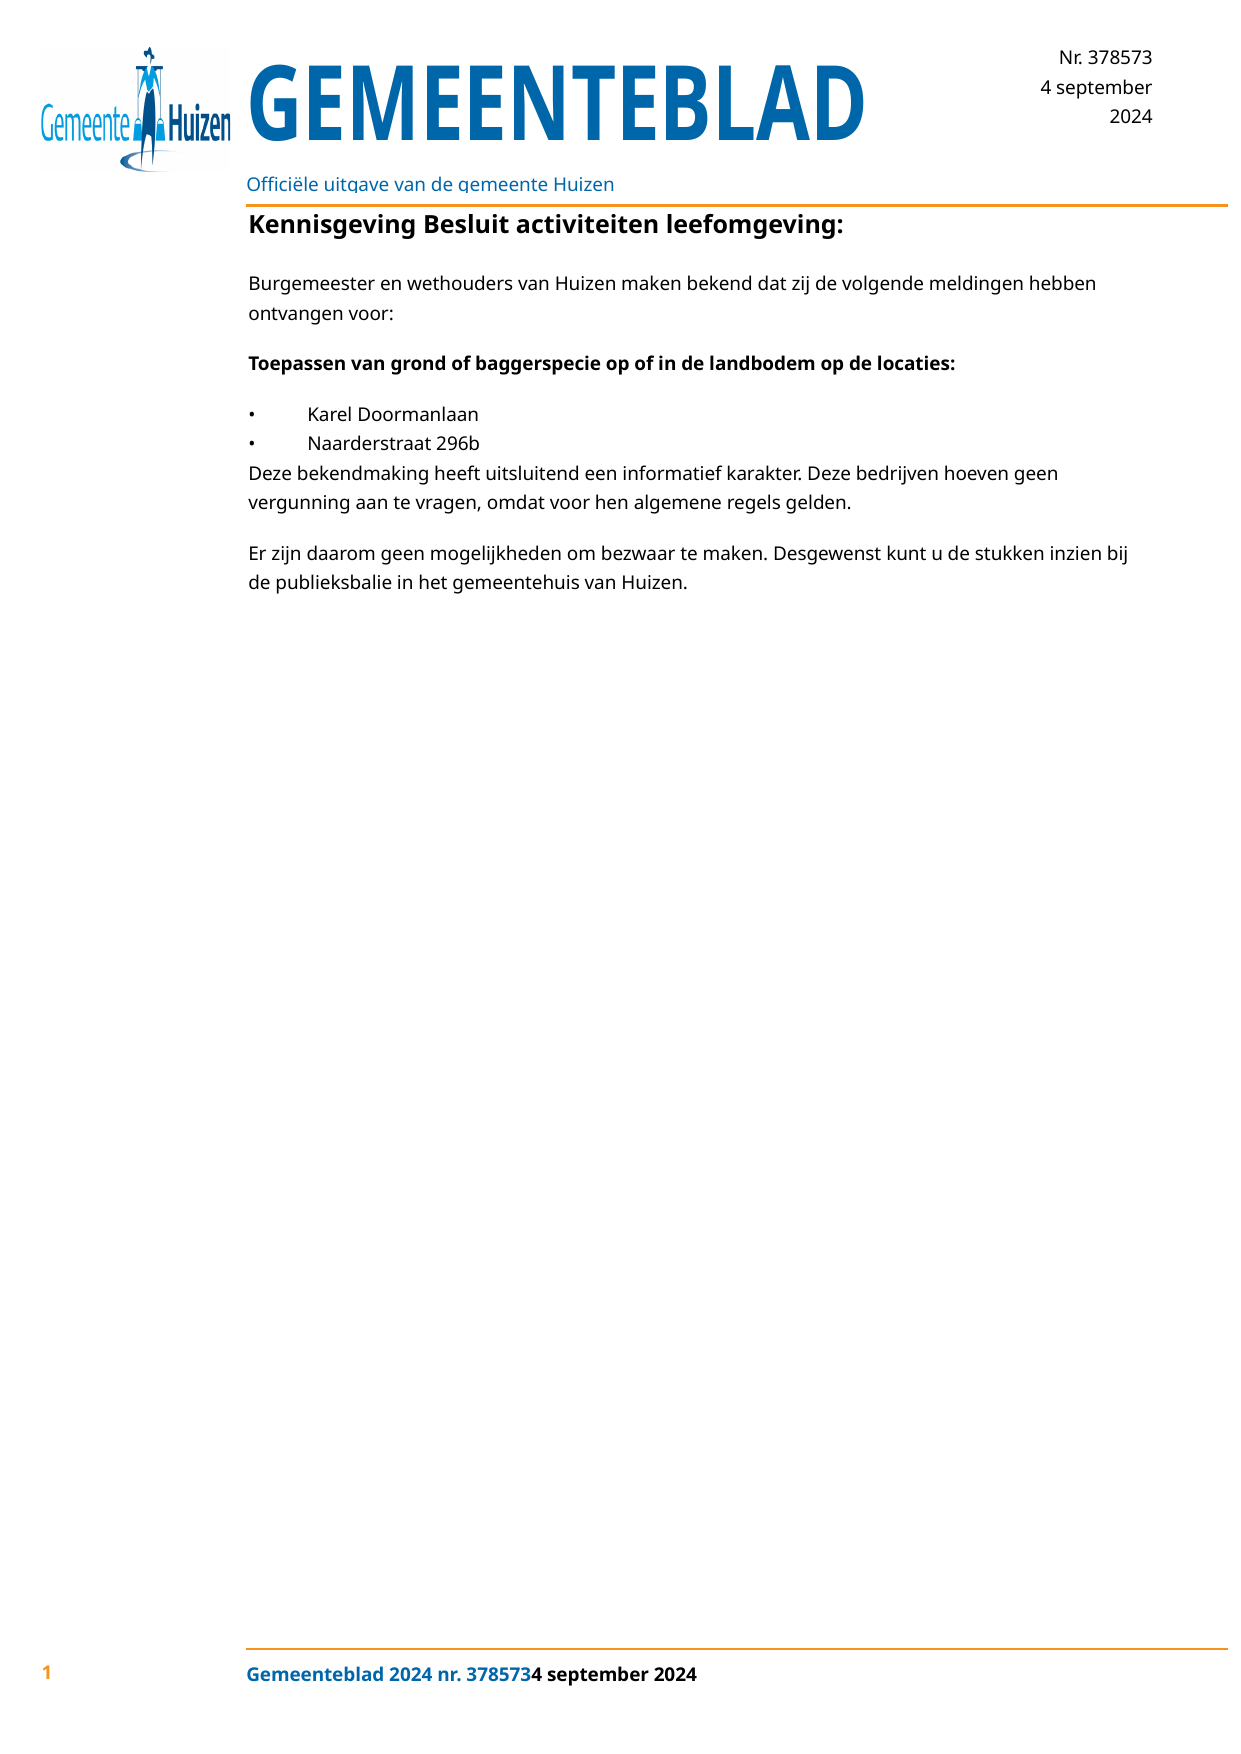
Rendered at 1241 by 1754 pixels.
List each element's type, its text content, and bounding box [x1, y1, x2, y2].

list Karel Doormanlaan [248, 401, 1152, 426]
text Kennisgeving Besluit activiteiten leefomgeving: [248, 207, 1152, 241]
text Deze bekendmaking heeft uitsluitend een informatief karakter. Deze bedrijven hoeven geen vergunning aan te vragen, omdat voor hen algemene regels gelden. [248, 460, 1152, 515]
text Toepassen van grond of baggerspecie op of in de landbodem op de locaties: [248, 350, 1152, 376]
text Burgemeester en wethouders van Huizen maken bekend dat zij de volgende meldingen hebben ontvangen voor: [248, 270, 1152, 326]
text Er zijn daarom geen mogelijkheden om bezwaar te maken. Desgewenst kunt u de stukken inzien bij de publieksbalie in het gemeentehuis van Huizen. [248, 540, 1152, 595]
picture [41, 47, 231, 172]
list Naarderstraat 296b [248, 430, 1152, 456]
